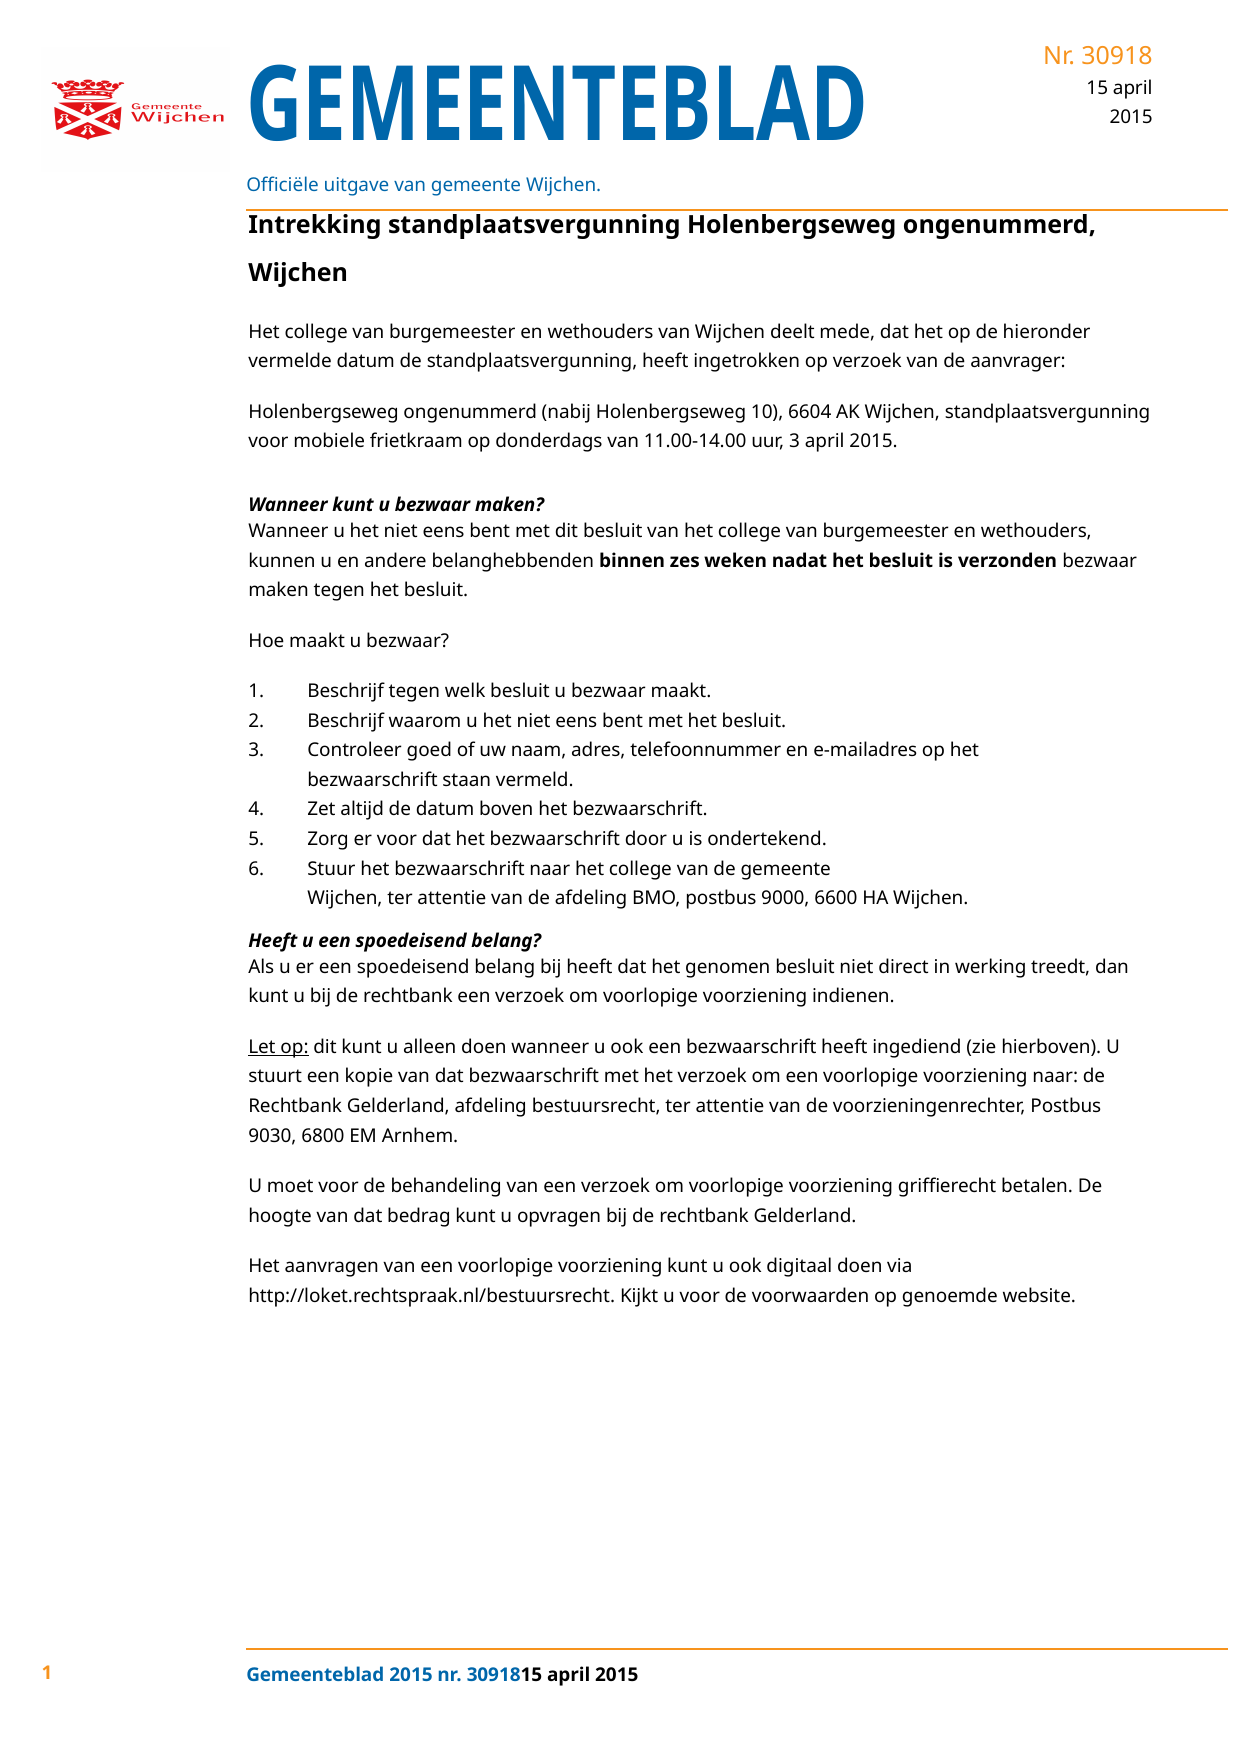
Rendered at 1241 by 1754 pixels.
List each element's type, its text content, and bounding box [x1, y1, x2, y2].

text Let op: dit kunt u alleen doen wanneer u ook een bezwaarschrift heeft ingediend (zie hierboven). U stuurt een kopie van dat bezwaarschrift met het verzoek om een voorlopige voorziening naar: de Rechtbank Gelderland, afdeling bestuursrecht, ter attentie van de voorzieningenrechter, Postbus 9030, 6800 EM Arnhem. [248, 1033, 1152, 1148]
text Intrekking standplaatsvergunning Holenbergseweg ongenummerd, Wijchen [248, 211, 1152, 288]
list Wijchen, ter attentie van de afdeling BMO, postbus 9000, 6600 HA Wijchen. [248, 884, 1152, 910]
list Controleer goed of uw naam, adres, telefoonnummer en e-mailadres op het [248, 736, 1152, 762]
text Als u er een spoedeisend belang bij heeft dat het genomen besluit niet direct in werking treedt, dan kunt u bij de rechtbank een verzoek om voorlopige voorziening indienen. [248, 953, 1152, 1008]
text Het aanvragen van een voorlopige voorziening kunt u ook digitaal doen via http://loket.rechtspraak.nl/bestuursrecht. Kijkt u voor de voorwaarden op genoemde website. [248, 1252, 1152, 1308]
text U moet voor de behandeling van een verzoek om voorlopige voorziening griffierecht betalen. De hoogte van dat bedrag kunt u opvragen bij de rechtbank Gelderland. [248, 1172, 1152, 1228]
list bezwaarschrift staan vermeld. [248, 766, 1152, 792]
text Heeft u een spoedeisend belang? [248, 927, 1152, 953]
text Wanneer u het niet eens bent met dit besluit van het college van burgemeester en wethouders, kunnen u en andere belanghebbenden binnen zes weken nadat het besluit is verzonden bezwaar maken tegen het besluit. [248, 517, 1152, 602]
picture [41, 47, 231, 172]
list Beschrijf tegen welk besluit u bezwaar maakt. [248, 677, 1152, 703]
list Stuur het bezwaarschrift naar het college van de gemeente [248, 855, 1152, 880]
text Hoe maakt u bezwaar? [248, 627, 1152, 652]
text Holenbergseweg ongenummerd (nabij Holenbergseweg 10), 6604 AK Wijchen, standplaatsvergunning voor mobiele frietkraam op donderdags van 11.00-14.00 uur, 3 april 2015. [248, 398, 1152, 453]
list Beschrijf waarom u het niet eens bent met het besluit. [248, 707, 1152, 732]
list Zorg er voor dat het bezwaarschrift door u is ondertekend. [248, 825, 1152, 851]
list Zet altijd de datum boven het bezwaarschrift. [248, 796, 1152, 821]
text Het college van burgemeester en wethouders van Wijchen deelt mede, dat het op de hieronder vermelde datum de standplaatsvergunning, heeft ingetrokken op verzoek van de aanvrager: [248, 318, 1152, 373]
text Wanneer kunt u bezwaar maken? [248, 491, 1152, 517]
